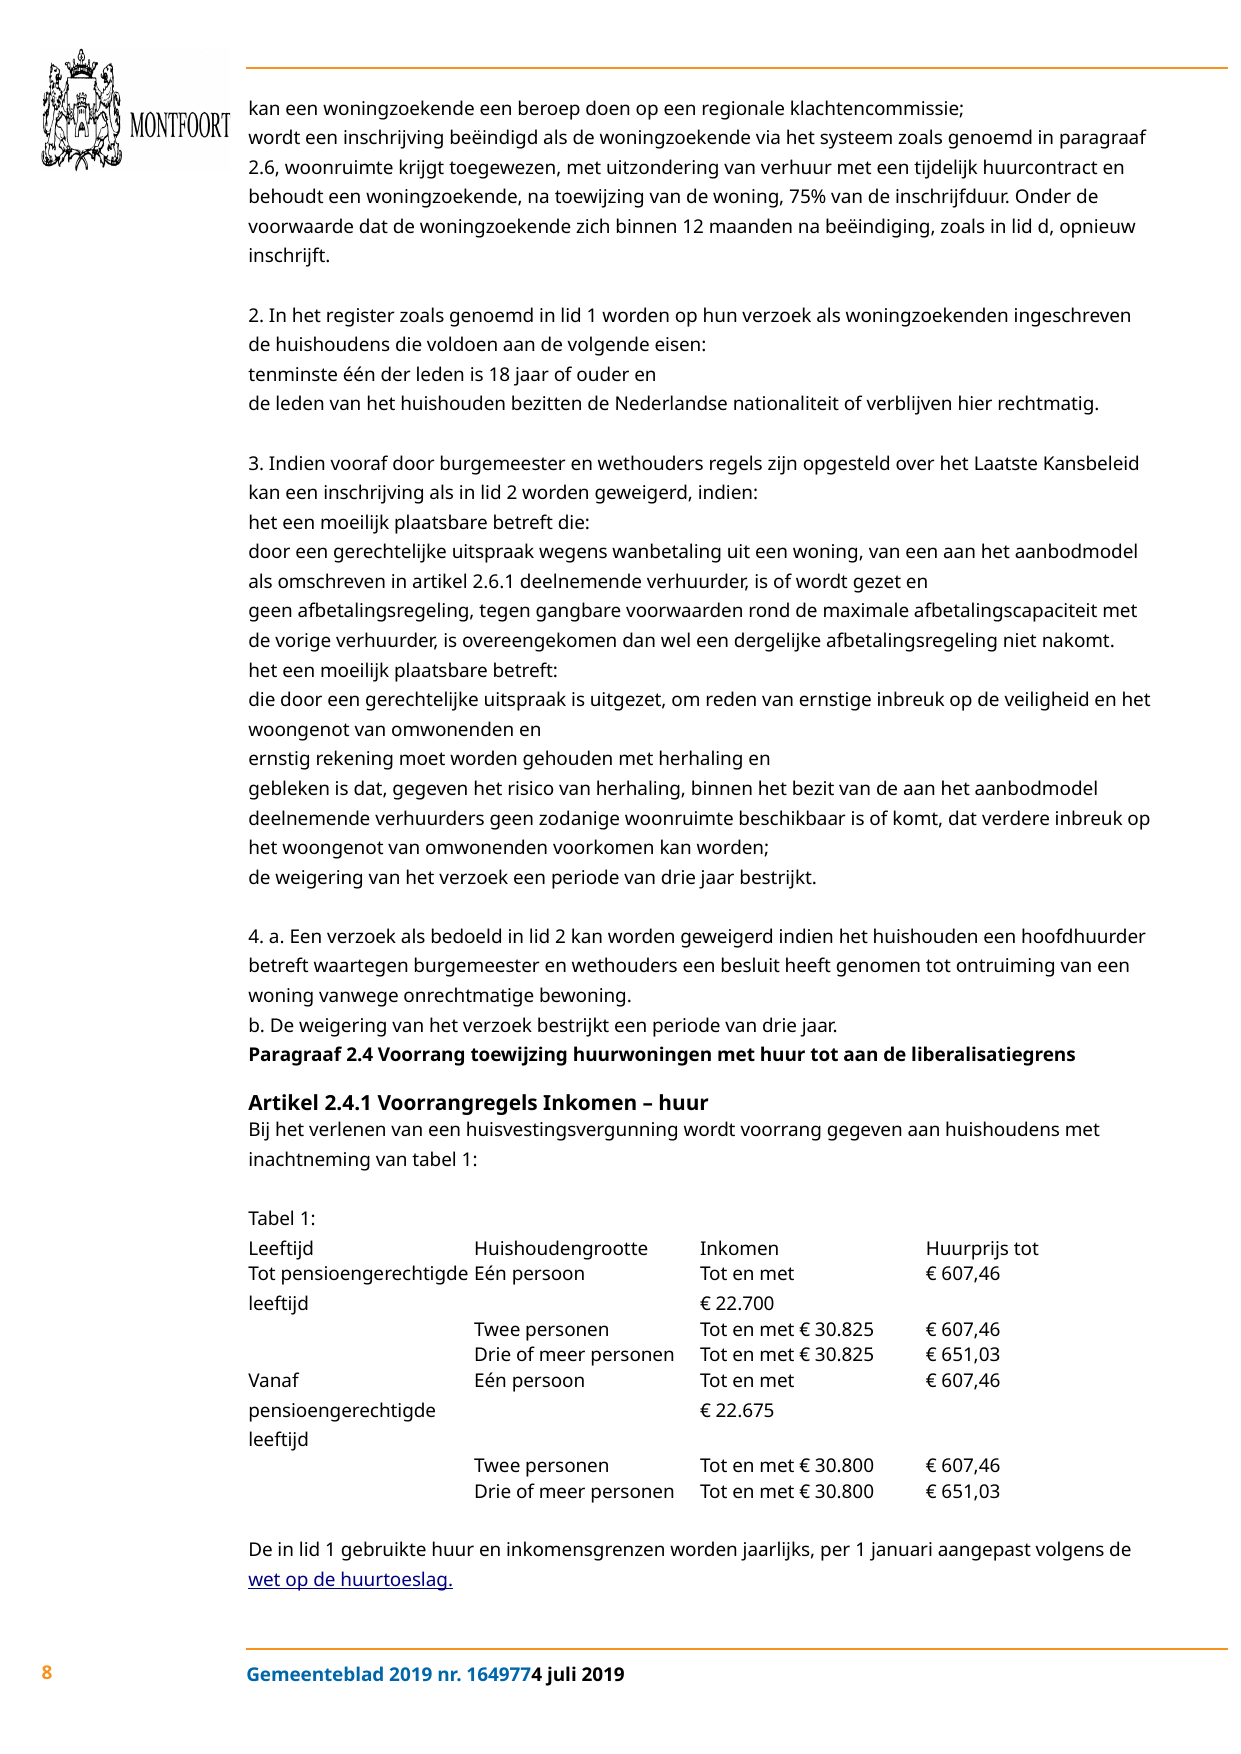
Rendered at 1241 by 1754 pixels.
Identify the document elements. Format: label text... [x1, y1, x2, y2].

text behoudt een woningzoekende, na toewijzing van de woning, 75% van de inschrijfduur. Onder de voorwaarde dat de woningzoekende zich binnen 12 maanden na beëindiging, zoals in lid d, opnieuw inschrijft. [248, 183, 1152, 268]
table_header Huurprijs tot [926, 1235, 1152, 1261]
table_cell Drie of meer personen [474, 1342, 700, 1367]
table_cell Tot en met € 22.700 [700, 1261, 926, 1316]
text kan een woningzoekende een beroep doen op een regionale klachtencommissie; [248, 95, 1152, 121]
table_cell € 607,46 [926, 1316, 1152, 1342]
table_cell € 607,46 [926, 1261, 1152, 1316]
table_cell Twee personen [474, 1316, 700, 1342]
text het een moeilijk plaatsbare betreft: [248, 657, 1152, 683]
text het een moeilijk plaatsbare betreft die: [248, 509, 1152, 535]
text geen afbetalingsregeling, tegen gangbare voorwaarden rond de maximale afbetalingscapaciteit met de vorige verhuurder, is overeengekomen dan wel een dergelijke afbetalingsregeling niet nakomt. [248, 598, 1152, 653]
table_cell Vanaf pensioengerechtigde leeftijd [248, 1368, 474, 1452]
text ernstig rekening moet worden gehouden met herhaling en [248, 746, 1152, 771]
table_header Huishoudengrootte [474, 1235, 700, 1261]
table_cell Tot en met € 30.825 [700, 1316, 926, 1342]
table_cell Tot pensioengerechtigde leeftijd [248, 1261, 474, 1316]
text de weigering van het verzoek een periode van drie jaar bestrijkt. [248, 864, 1152, 890]
text door een gerechtelijke uitspraak wegens wanbetaling uit een woning, van een aan het aanbodmodel als omschreven in artikel 2.6.1 deelnemende verhuurder, is of wordt gezet en [248, 538, 1152, 594]
text De in lid 1 gebruikte huur en inkomensgrenzen worden jaarlijks, per 1 januari aangepast volgens de wet op de huurtoeslag. [248, 1537, 1152, 1592]
text wordt een inschrijving beëindigd als de woningzoekende via het systeem zoals genoemd in paragraaf 2.6, woonruimte krijgt toegewezen, met uitzondering van verhuur met een tijdelijk huurcontract en [248, 124, 1152, 180]
text de leden van het huishouden bezitten de Nederlandse nationaliteit of verblijven hier rechtmatig. [248, 391, 1152, 416]
text 2. In het register zoals genoemd in lid 1 worden op hun verzoek als woningzoekenden ingeschreven de huishoudens die voldoen aan de volgende eisen: [248, 302, 1152, 357]
text die door een gerechtelijke uitspraak is uitgezet, om reden van ernstige inbreuk op de veiligheid en het woongenot van omwonenden en [248, 686, 1152, 742]
table_cell Eén persoon [474, 1368, 700, 1452]
table_cell € 651,03 [926, 1478, 1152, 1504]
table_cell Tot en met € 30.800 [700, 1452, 926, 1478]
text 3. Indien vooraf door burgemeester en wethouders regels zijn opgesteld over het Laatste Kansbeleid kan een inschrijving als in lid 2 worden geweigerd, indien: [248, 450, 1152, 505]
text Paragraaf 2.4 Voorrang toewijzing huurwoningen met huur tot aan de liberalisatiegrens [248, 1041, 1152, 1067]
table_cell Tot en met € 30.825 [700, 1342, 926, 1367]
table_cell [248, 1342, 474, 1367]
table_cell € 607,46 [926, 1368, 1152, 1452]
text 4. a. Een verzoek als bedoeld in lid 2 kan worden geweigerd indien het huishouden een hoofdhuurder betreft waartegen burgemeester en wethouders een besluit heeft genomen tot ontruiming van een woning vanwege onrechtmatige bewoning. [248, 923, 1152, 1008]
text Bij het verlenen van een huisvestingsvergunning wordt voorrang gegeven aan huishoudens met inachtneming van tabel 1: [248, 1116, 1152, 1172]
table_cell € 651,03 [926, 1342, 1152, 1367]
text tenminste één der leden is 18 jaar of ouder en [248, 361, 1152, 387]
table_cell Drie of meer personen [474, 1478, 700, 1504]
table_cell [248, 1316, 474, 1342]
text Artikel 2.4.1 Voorrangregels Inkomen – huur [248, 1088, 1152, 1116]
table_cell Tot en met € 22.675 [700, 1368, 926, 1452]
text b. De weigering van het verzoek bestrijkt een periode van drie jaar. [248, 1012, 1152, 1038]
table_cell Tot en met € 30.800 [700, 1478, 926, 1504]
table_cell Twee personen [474, 1452, 700, 1478]
table_cell [248, 1478, 474, 1504]
table_header Leeftijd [248, 1235, 474, 1261]
table_cell Eén persoon [474, 1261, 700, 1316]
text Tabel 1: [248, 1205, 1152, 1231]
table_cell € 607,46 [926, 1452, 1152, 1478]
picture [41, 47, 231, 172]
table_cell [248, 1452, 474, 1478]
table_header Inkomen [700, 1235, 926, 1261]
text gebleken is dat, gegeven het risico van herhaling, binnen het bezit van de aan het aanbodmodel deelnemende verhuurders geen zodanige woonruimte beschikbaar is of komt, dat verdere inbreuk op het woongenot van omwonenden voorkomen kan worden; [248, 775, 1152, 860]
